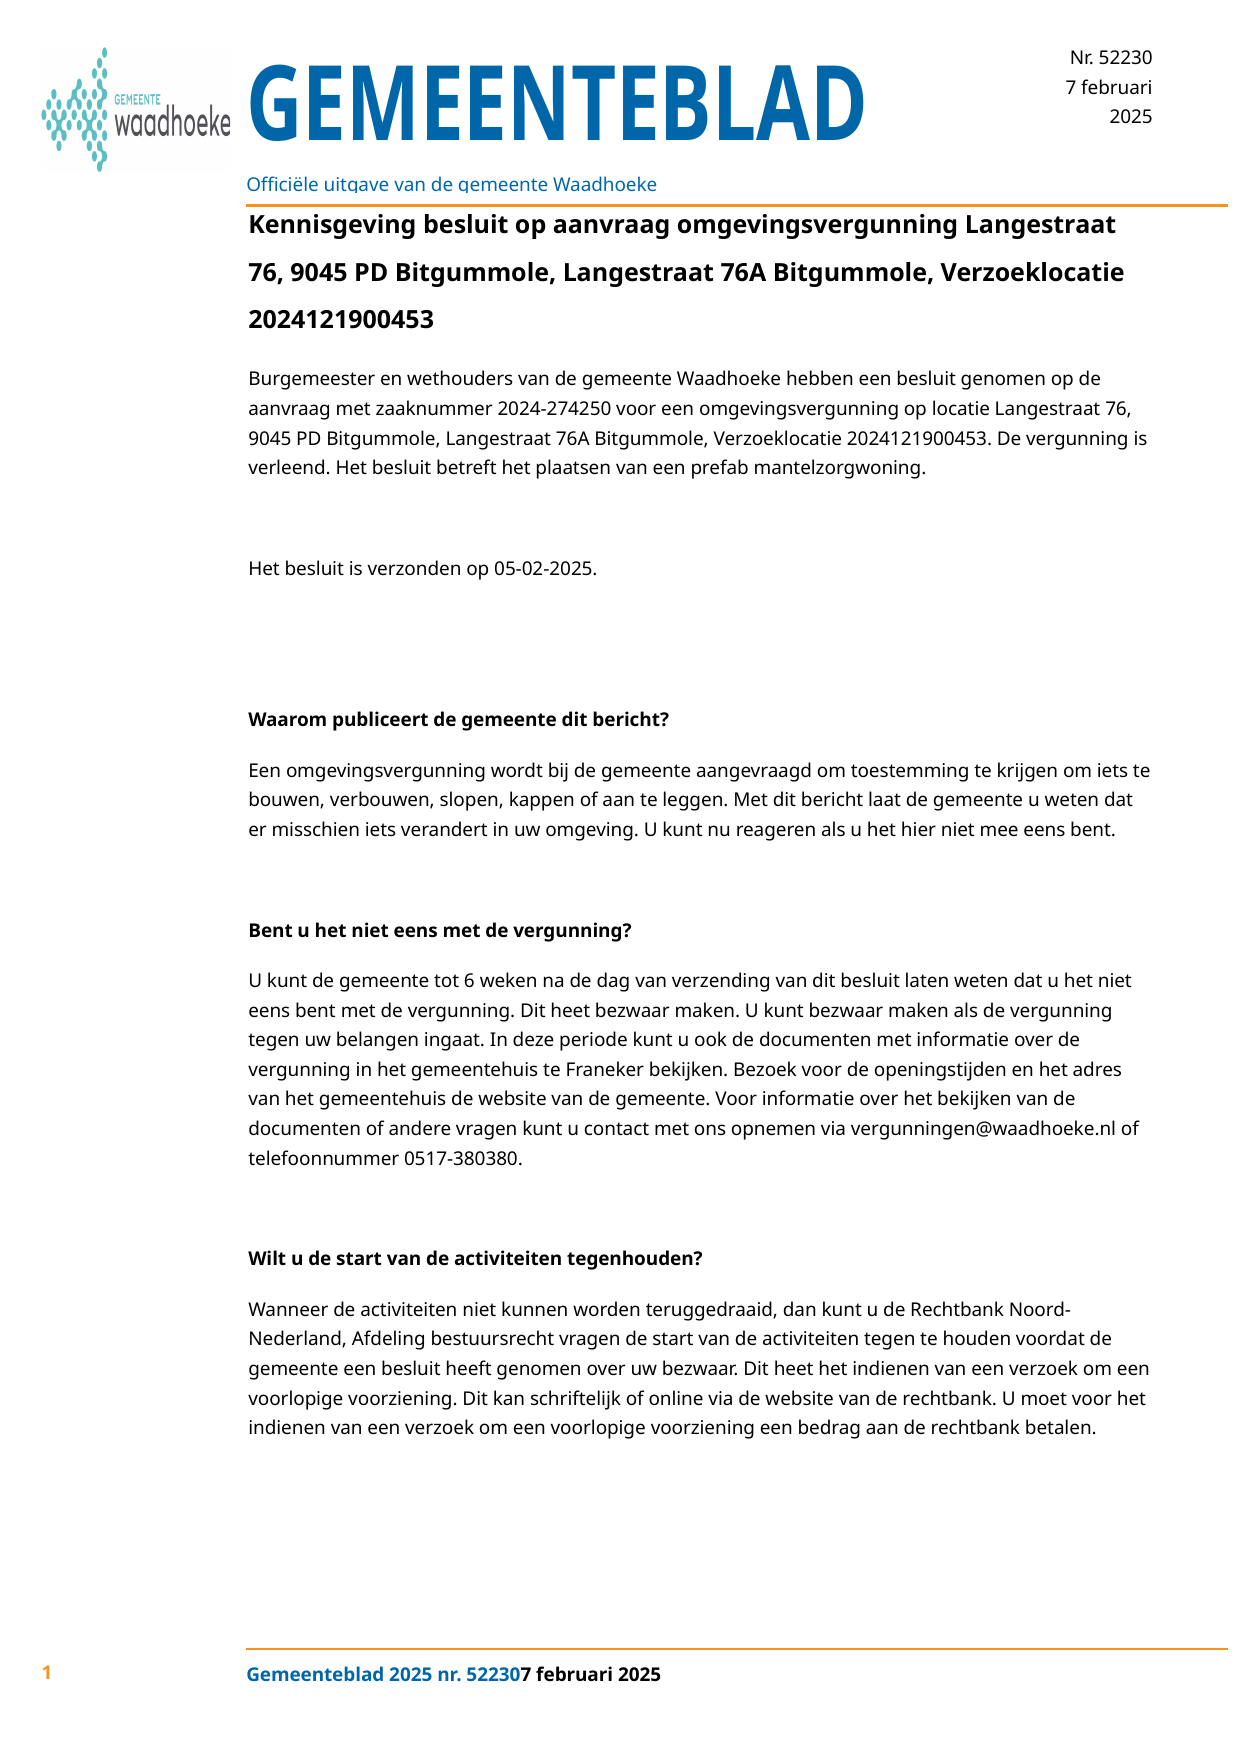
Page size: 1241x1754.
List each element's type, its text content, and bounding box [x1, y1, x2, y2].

text Kennisgeving besluit op aanvraag omgevingsvergunning Langestraat 76, 9045 PD Bitgummole, Langestraat 76A Bitgummole, Verzoeklocatie 2024121900453 [248, 207, 1152, 336]
text Waarom publiceert de gemeente dit bericht? [248, 706, 1152, 732]
text Het besluit is verzonden op 05-02-2025. [248, 555, 1152, 581]
text Bent u het niet eens met de vergunning? [248, 917, 1152, 942]
text U kunt de gemeente tot 6 weken na de dag van verzending van dit besluit laten weten dat u het niet eens bent met de vergunning. Dit heet bezwaar maken. U kunt bezwaar maken als de vergunning tegen uw belangen ingaat. In deze periode kunt u ook de documenten met informatie over de vergunning in het gemeentehuis te Franeker bekijken. Bezoek voor de openingstijden en het adres van het gemeentehuis de website van de gemeente. Voor informatie over het bekijken van de documenten of andere vragen kunt u contact met ons opnemen via vergunningen@waadhoeke.nl of telefoonnummer 0517-380380. [248, 967, 1152, 1170]
text Burgemeester en wethouders van de gemeente Waadhoeke hebben een besluit genomen op de aanvraag met zaaknummer 2024-274250 voor een omgevingsvergunning op locatie Langestraat 76, 9045 PD Bitgummole, Langestraat 76A Bitgummole, Verzoeklocatie 2024121900453. De vergunning is verleend. Het besluit betreft het plaatsen van een prefab mantelzorgwoning. [248, 366, 1152, 480]
picture [41, 47, 231, 172]
text Wanneer de activiteiten niet kunnen worden teruggedraaid, dan kunt u de Rechtbank Noord-Nederland, Afdeling bestuursrecht vragen de start van de activiteiten tegen te houden voordat de gemeente een besluit heeft genomen over uw bezwaar. Dit heet het indienen van een verzoek om een voorlopige voorziening. Dit kan schriftelijk of online via de website van de rechtbank. U moet voor het indienen van een verzoek om een voorlopige voorziening een bedrag aan de rechtbank betalen. [248, 1296, 1152, 1440]
text Wilt u de start van de activiteiten tegenhouden? [248, 1246, 1152, 1271]
text Een omgevingsvergunning wordt bij de gemeente aangevraagd om toestemming te krijgen om iets te bouwen, verbouwen, slopen, kappen of aan te leggen. Met dit bericht laat de gemeente u weten dat er misschien iets verandert in uw omgeving. U kunt nu reageren als u het hier niet mee eens bent. [248, 757, 1152, 842]
